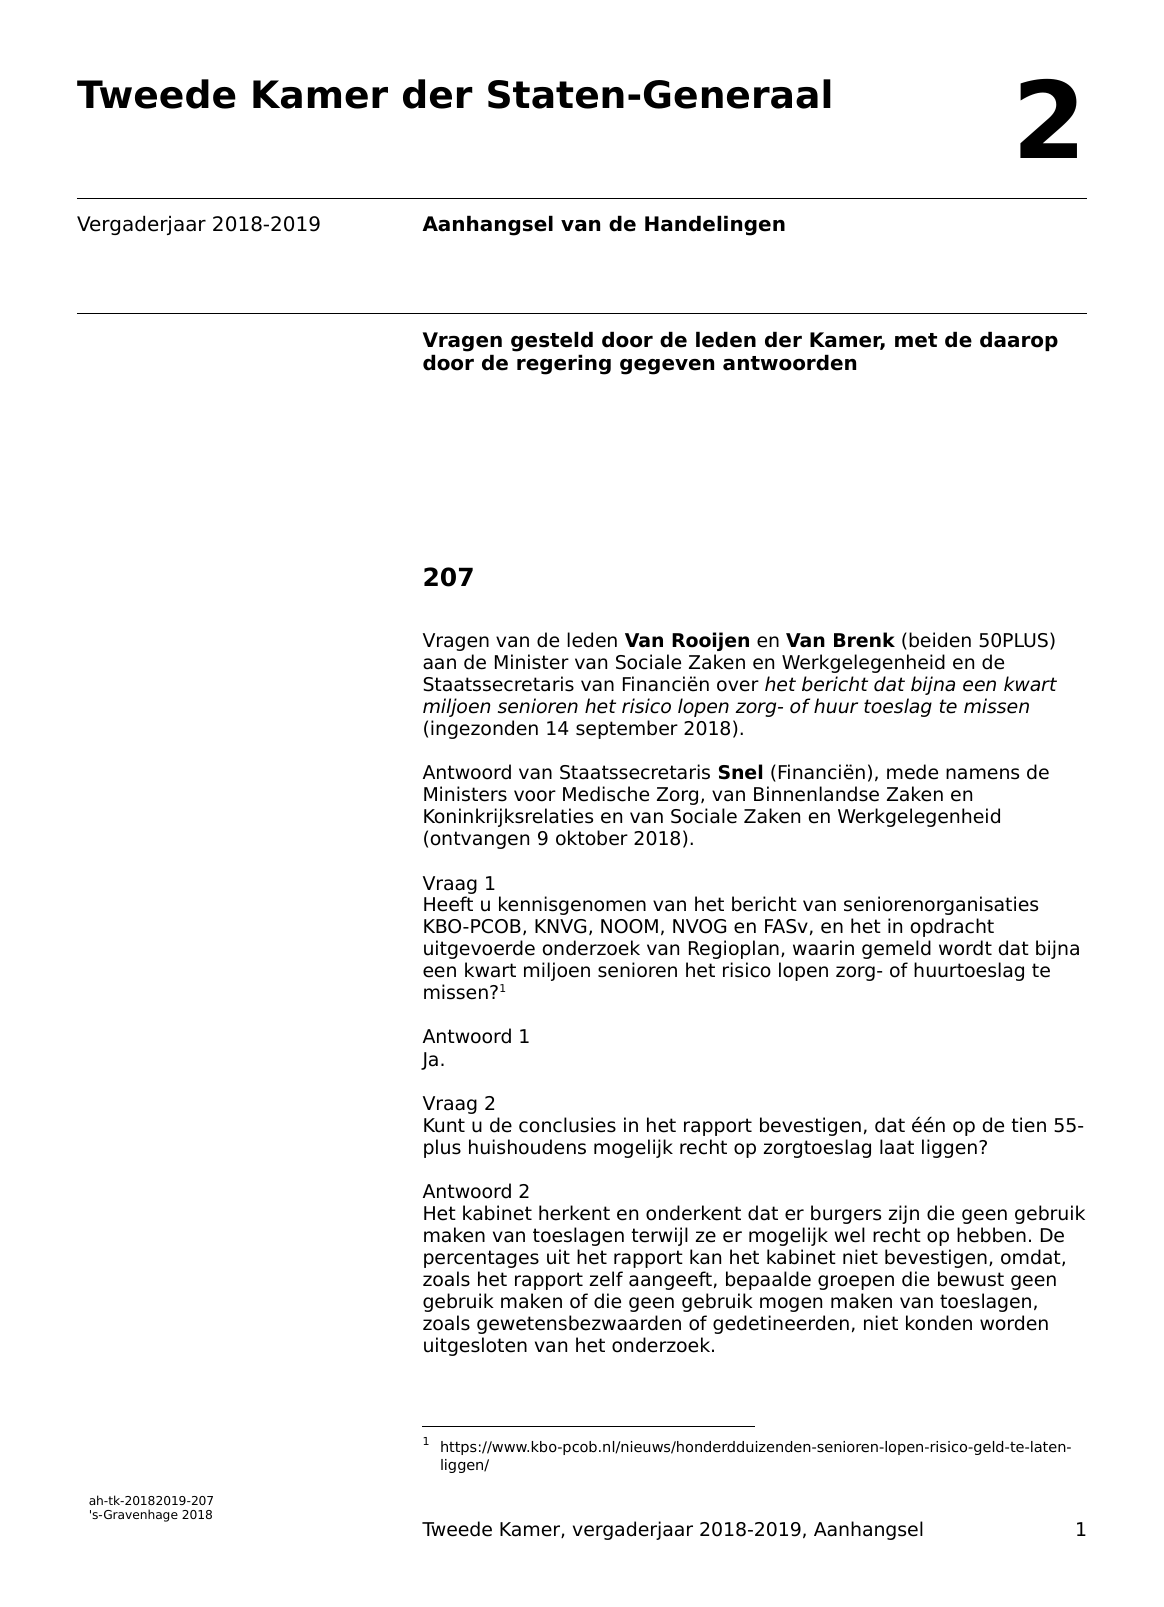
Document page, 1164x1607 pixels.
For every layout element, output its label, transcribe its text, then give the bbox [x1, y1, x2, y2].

text Antwoord 1 [422, 1026, 1087, 1048]
text Ja. [422, 1048, 1087, 1070]
text ah-tk-20182019-207 [88, 1494, 323, 1508]
text https://www.kbo-pcob.nl/nieuws/honderdduizenden-senioren-lopen-risico-geld-te-laten-liggen/ [422, 1435, 1087, 1474]
text Heeft u kennisgenomen van het bericht van seniorenorganisaties KBO-PCOB, KNVG, NOOM, NVOG en FASv, en het in opdracht uitgevoerde onderzoek van Regioplan, waarin gemeld wordt dat bijna een kwart miljoen senioren het risico lopen zorg- of huurtoeslag te missen? [422, 894, 1087, 1004]
text 207 [422, 563, 1087, 592]
text Antwoord 2 [422, 1181, 1087, 1203]
table_cell [77, 314, 422, 375]
text 's-Gravenhage 2018 [88, 1508, 323, 1522]
table_cell Aanhangsel van de Handelingen [422, 199, 1087, 313]
text Kunt u de conclusies in het rapport bevestigen, dat één op de tien 55-plus huishoudens mogelijk recht op zorgtoeslag laat liggen? [422, 1114, 1087, 1158]
text Antwoord van Staatssecretaris Snel (Financiën), mede namens de Ministers voor Medische Zorg, van Binnenlandse Zaken en Koninkrijksrelaties en van Sociale Zaken en Werkgelegenheid (ontvangen 9 oktober 2018). [422, 762, 1087, 850]
text Vraag 1 [422, 872, 1087, 894]
text Vragen van de leden Van Rooijen en Van Brenk (beiden 50PLUS) aan de Minister van Sociale Zaken en Werkgelegenheid en de Staatssecretaris van Financiën over het bericht dat bijna een kwart miljoen senioren het risico lopen zorg- of huur toeslag te missen (ingezonden 14 september 2018). [422, 630, 1087, 740]
table_header Tweede Kamer der Staten-Generaal [77, 59, 886, 198]
table_cell Vragen gesteld door de leden der Kamer, met de daarop door de regering gegeven antwoorden [422, 314, 1087, 375]
table_header 2 [886, 59, 1087, 198]
text Vraag 2 [422, 1093, 1087, 1114]
table_cell Vergaderjaar 2018-2019 [77, 199, 422, 313]
text Het kabinet herkent en onderkent dat er burgers zijn die geen gebruik maken van toeslagen terwijl ze er mogelijk wel recht op hebben. De percentages uit het rapport kan het kabinet niet bevestigen, omdat, zoals het rapport zelf aangeeft, bepaalde groepen die bewust geen gebruik maken of die geen gebruik mogen maken van toeslagen, zoals gewetensbezwaarden of gedetineerden, niet konden worden uitgesloten van het onderzoek. [422, 1203, 1087, 1357]
